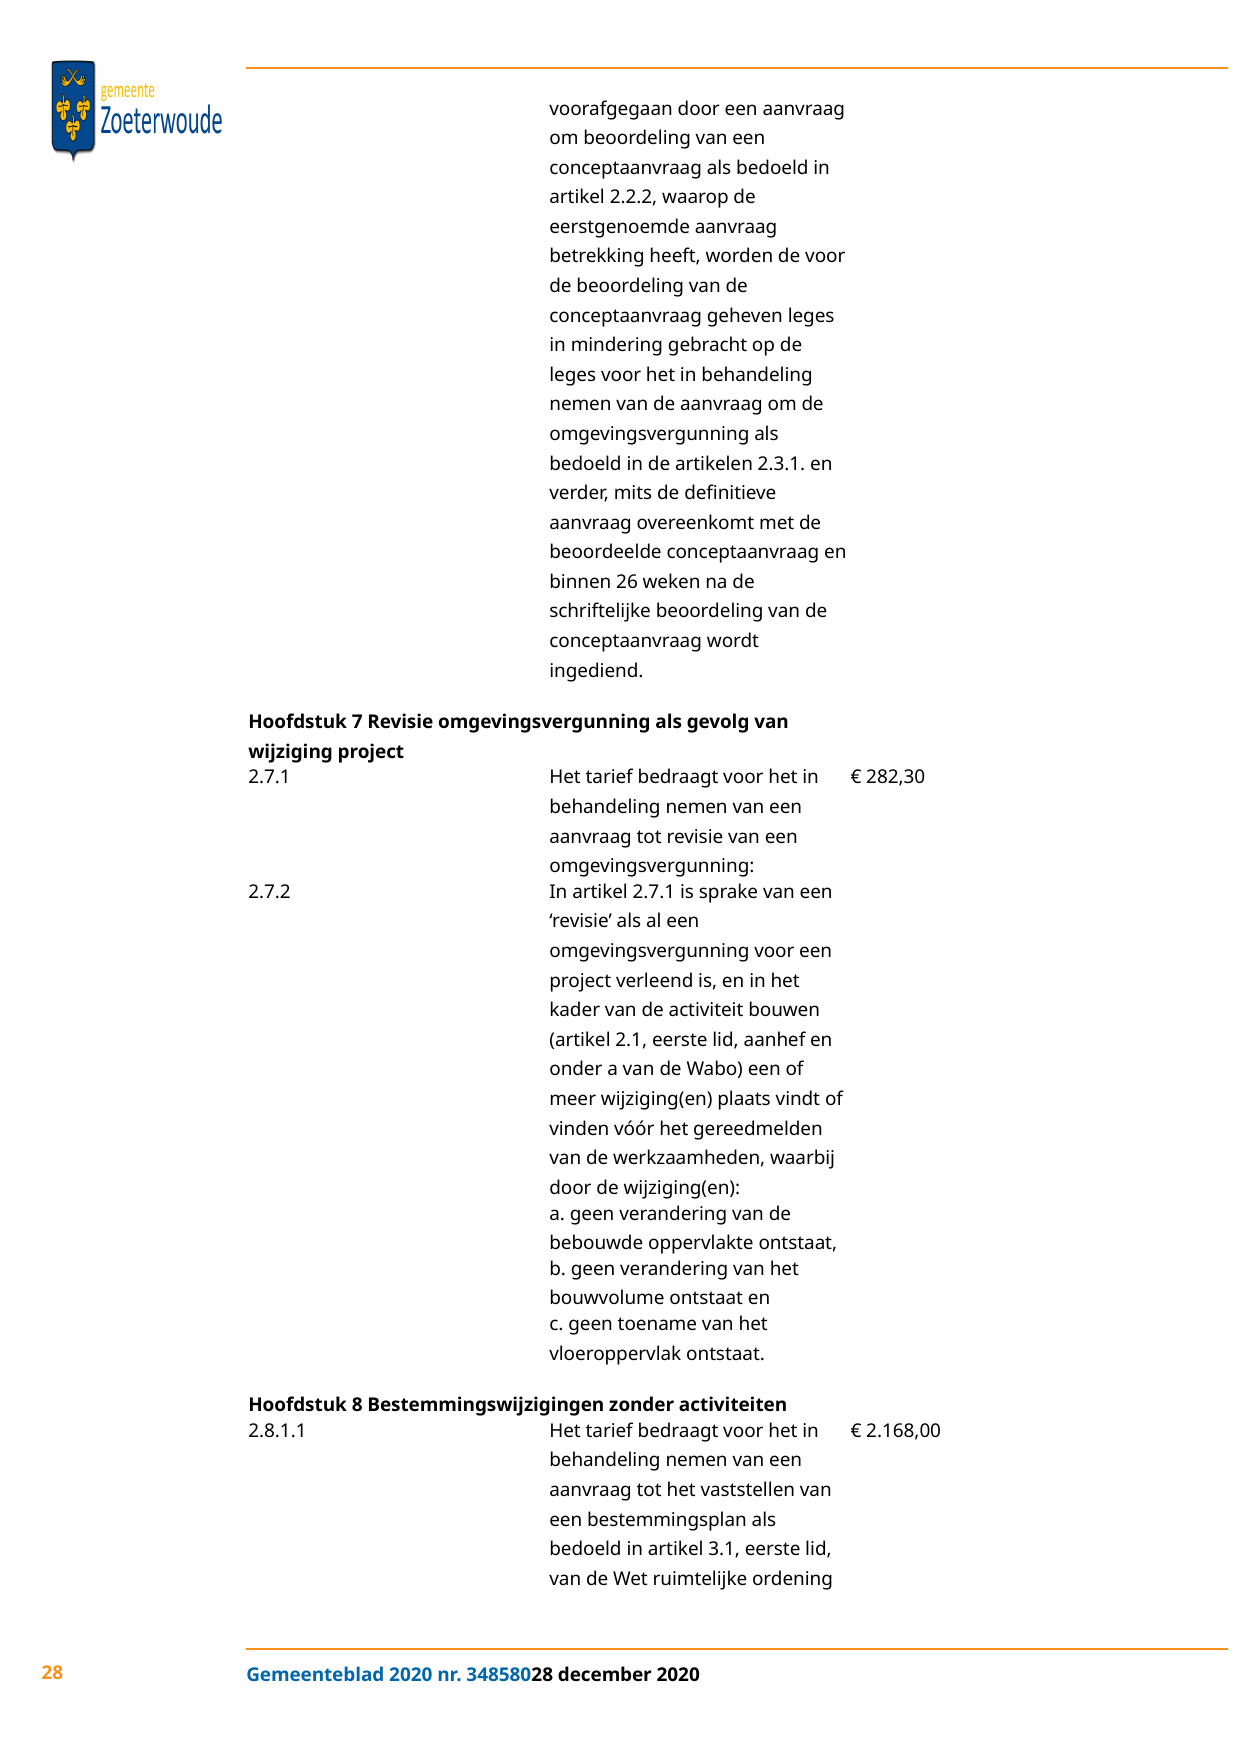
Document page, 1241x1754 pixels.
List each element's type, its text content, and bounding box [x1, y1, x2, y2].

table_cell [850, 878, 1152, 1200]
table_cell € 282,30 [850, 764, 1152, 878]
table_cell [248, 1200, 549, 1255]
table_cell [248, 95, 549, 683]
table_cell [850, 1200, 1152, 1255]
table_cell € 2.168,00 [850, 1417, 1152, 1591]
table_cell [549, 683, 850, 708]
table_cell [248, 1310, 549, 1366]
table_cell [850, 708, 1152, 764]
table_cell Het tarief bedraagt voor het in behandeling nemen van een aanvraag tot revisie van een omgevingsvergunning: [549, 764, 850, 878]
table_cell [850, 1310, 1152, 1366]
table_cell 2.7.1 [248, 764, 549, 878]
table_cell [248, 1366, 549, 1391]
table_cell [850, 1366, 1152, 1391]
table_cell In artikel 2.7.1 is sprake van een ‘revisie’ als al een omgevingsvergunning voor een project verleend is, en in het kader van de activiteit bouwen (artikel 2.1, eerste lid, aanhef en onder a van de Wabo) een of meer wijziging(en) plaats vindt of vinden vóór het gereedmelden van de werkzaamheden, waarbij door de wijziging(en): [549, 878, 850, 1200]
picture [41, 47, 231, 172]
table_cell [549, 1366, 850, 1391]
table_cell b. geen verandering van het bouwvolume ontstaat en [549, 1255, 850, 1310]
table_cell [248, 683, 549, 708]
table_cell [850, 1391, 1152, 1417]
table_cell [248, 1255, 549, 1310]
table_cell Hoofdstuk 8 Bestemmingswijzigingen zonder activiteiten [248, 1391, 850, 1417]
table_cell [850, 95, 1152, 683]
table_cell c. geen toename van het vloeroppervlak ontstaat. [549, 1310, 850, 1366]
table_cell 2.7.2 [248, 878, 549, 1200]
table_cell voorafgegaan door een aanvraag om beoordeling van een conceptaanvraag als bedoeld in artikel 2.2.2, waarop de eerstgenoemde aanvraag betrekking heeft, worden de voor de beoordeling van de conceptaanvraag geheven leges in mindering gebracht op de leges voor het in behandeling nemen van de aanvraag om de omgevingsvergunning als bedoeld in de artikelen 2.3.1. en verder, mits de definitieve aanvraag overeenkomt met de beoordeelde conceptaanvraag en binnen 26 weken na de schriftelijke beoordeling van de conceptaanvraag wordt ingediend. [549, 95, 850, 683]
table_cell 2.8.1.1 [248, 1417, 549, 1591]
table_cell Het tarief bedraagt voor het in behandeling nemen van een aanvraag tot het vaststellen van een bestemmingsplan als bedoeld in artikel 3.1, eerste lid, van de Wet ruimtelijke ordening [549, 1417, 850, 1591]
table_cell [850, 683, 1152, 708]
table_cell Hoofdstuk 7 Revisie omgevingsvergunning als gevolg van wijziging project [248, 708, 850, 764]
table_cell [850, 1255, 1152, 1310]
table_cell a. geen verandering van de bebouwde oppervlakte ontstaat, [549, 1200, 850, 1255]
